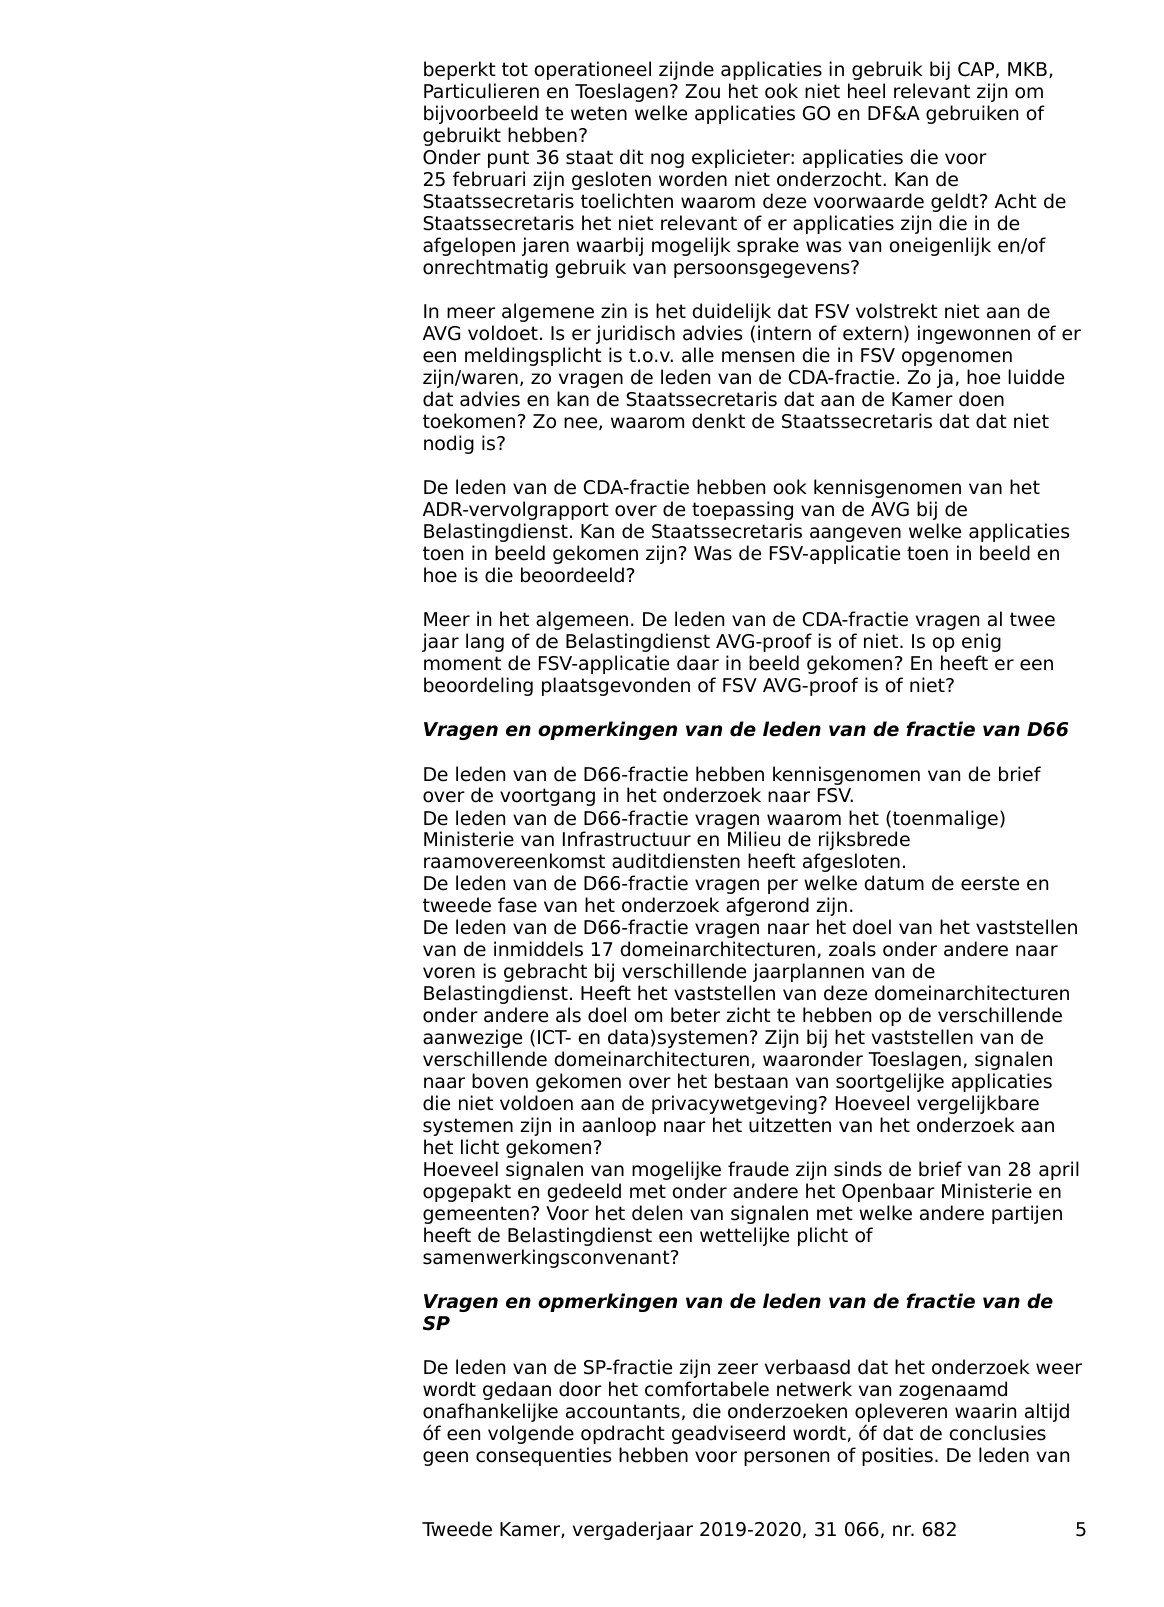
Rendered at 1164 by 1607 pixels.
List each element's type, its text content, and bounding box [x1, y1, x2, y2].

text beperkt tot operationeel zijnde applicaties in gebruik bij CAP, MKB, Particulieren en Toeslagen? Zou het ook niet heel relevant zijn om bijvoorbeeld te weten welke applicaties GO en DF&A gebruiken of gebruikt hebben? [422, 59, 1087, 147]
text De leden van de D66-fractie hebben kennisgenomen van de brief over de voortgang in het onderzoek naar FSV. [422, 763, 1087, 807]
text Onder punt 36 staat dit nog explicieter: applicaties die voor 25 februari zijn gesloten worden niet onderzocht. Kan de Staatssecretaris toelichten waarom deze voorwaarde geldt? Acht de Staatssecretaris het niet relevant of er applicaties zijn die in de afgelopen jaren waarbij mogelijk sprake was van oneigenlijk en/of onrechtmatig gebruik van persoonsgegevens? [422, 147, 1087, 279]
text In meer algemene zin is het duidelijk dat FSV volstrekt niet aan de AVG voldoet. Is er juridisch advies (intern of extern) ingewonnen of er een meldingsplicht is t.o.v. alle mensen die in FSV opgenomen zijn/waren, zo vragen de leden van de CDA-fractie. Zo ja, hoe luidde dat advies en kan de Staatssecretaris dat aan de Kamer doen toekomen? Zo nee, waarom denkt de Staatssecretaris dat dat niet nodig is? [422, 301, 1087, 455]
text De leden van de D66-fractie vragen per welke datum de eerste en tweede fase van het onderzoek afgerond zijn. [422, 873, 1087, 917]
text De leden van de D66-fractie vragen naar het doel van het vaststellen van de inmiddels 17 domeinarchitecturen, zoals onder andere naar voren is gebracht bij verschillende jaarplannen van de Belastingdienst. Heeft het vaststellen van deze domeinarchitecturen onder andere als doel om beter zicht te hebben op de verschillende aanwezige (ICT- en data)systemen? Zijn bij het vaststellen van de verschillende domeinarchitecturen, waaronder Toeslagen, signalen naar boven gekomen over het bestaan van soortgelijke applicaties die niet voldoen aan de privacywetgeving? Hoeveel vergelijkbare systemen zijn in aanloop naar het uitzetten van het onderzoek aan het licht gekomen? [422, 917, 1087, 1159]
subtitle Vragen en opmerkingen van de leden van de fractie van D66 [422, 719, 1087, 741]
subtitle Vragen en opmerkingen van de leden van de fractie van de SP [422, 1291, 1087, 1335]
text Hoeveel signalen van mogelijke fraude zijn sinds de brief van 28 april opgepakt en gedeeld met onder andere het Openbaar Ministerie en gemeenten? Voor het delen van signalen met welke andere partijen heeft de Belastingdienst een wettelijke plicht of samenwerkingsconvenant? [422, 1159, 1087, 1269]
text De leden van de D66-fractie vragen waarom het (toenmalige) Ministerie van Infrastructuur en Milieu de rijksbrede raamovereenkomst auditdiensten heeft afgesloten. [422, 807, 1087, 873]
text De leden van de CDA-fractie hebben ook kennisgenomen van het ADR-vervolgrapport over de toepassing van de AVG bij de Belastingdienst. Kan de Staatssecretaris aangeven welke applicaties toen in beeld gekomen zijn? Was de FSV-applicatie toen in beeld en hoe is die beoordeeld? [422, 477, 1087, 587]
text Meer in het algemeen. De leden van de CDA-fractie vragen al twee jaar lang of de Belastingdienst AVG-proof is of niet. Is op enig moment de FSV-applicatie daar in beeld gekomen? En heeft er een beoordeling plaatsgevonden of FSV AVG-proof is of niet? [422, 609, 1087, 697]
text De leden van de SP-fractie zijn zeer verbaasd dat het onderzoek weer wordt gedaan door het comfortabele netwerk van zogenaamd onafhankelijke accountants, die onderzoeken opleveren waarin altijd óf een volgende opdracht geadviseerd wordt, óf dat de conclusies geen consequenties hebben voor personen of posities. De leden van [422, 1357, 1087, 1467]
